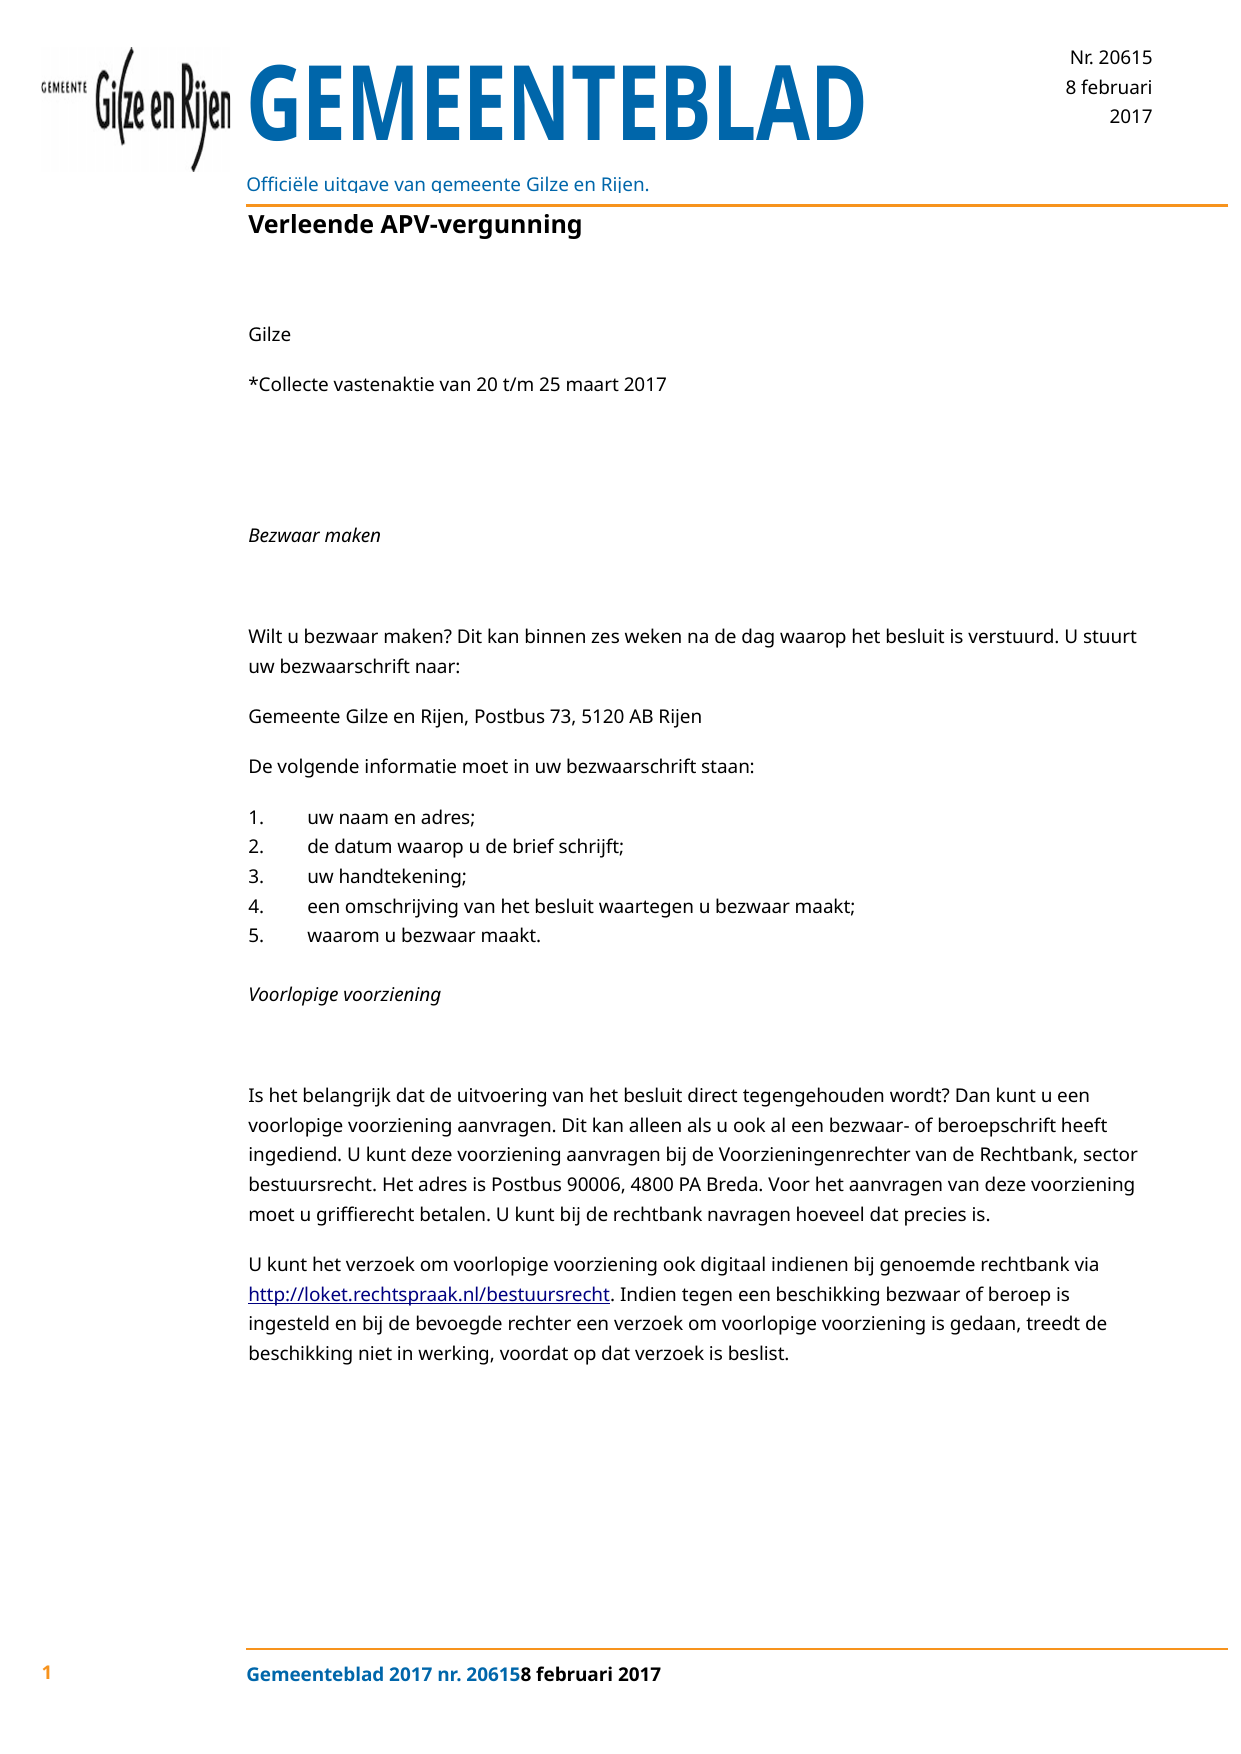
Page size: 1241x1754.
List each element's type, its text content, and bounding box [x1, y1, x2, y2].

text Gemeente Gilze en Rijen, Postbus 73, 5120 AB Rijen [248, 703, 1152, 729]
list waarom u bezwaar maakt. [248, 922, 1152, 948]
text Wilt u bezwaar maken? Dit kan binnen zes weken na de dag waarop het besluit is verstuurd. U stuurt uw bezwaarschrift naar: [248, 623, 1152, 678]
picture [41, 47, 231, 172]
list uw handtekening; [248, 863, 1152, 889]
text De volgende informatie moet in uw bezwaarschrift staan: [248, 754, 1152, 779]
text Gilze [248, 321, 1152, 346]
text Is het belangrijk dat de uitvoering van het besluit direct tegengehouden wordt? Dan kunt u een voorlopige voorziening aanvragen. Dit kan alleen als u ook al een bezwaar- of beroepschrift heeft ingediend. U kunt deze voorziening aanvragen bij de Voorzieningenrechter van de Rechtbank, sector bestuursrecht. Het adres is Postbus 90006, 4800 PA Breda. Voor het aanvragen van deze voorziening moet u griffierecht betalen. U kunt bij de rechtbank navragen hoeveel dat precies is. [248, 1082, 1152, 1226]
text Bezwaar maken [248, 522, 1152, 548]
list de datum waarop u de brief schrijft; [248, 834, 1152, 859]
text Verleende APV-vergunning [248, 207, 1152, 241]
text Voorlopige voorziening [248, 982, 1152, 1007]
text U kunt het verzoek om voorlopige voorziening ook digitaal indienen bij genoemde rechtbank via http://loket.rechtspraak.nl/bestuursrecht. Indien tegen een beschikking bezwaar of beroep is ingesteld en bij de bevoegde rechter een verzoek om voorlopige voorziening is gedaan, treedt de beschikking niet in werking, voordat op dat verzoek is beslist. [248, 1251, 1152, 1366]
list uw naam en adres; [248, 804, 1152, 830]
list een omschrijving van het besluit waartegen u bezwaar maakt; [248, 893, 1152, 918]
text *Collecte vastenaktie van 20 t/m 25 maart 2017 [248, 371, 1152, 397]
